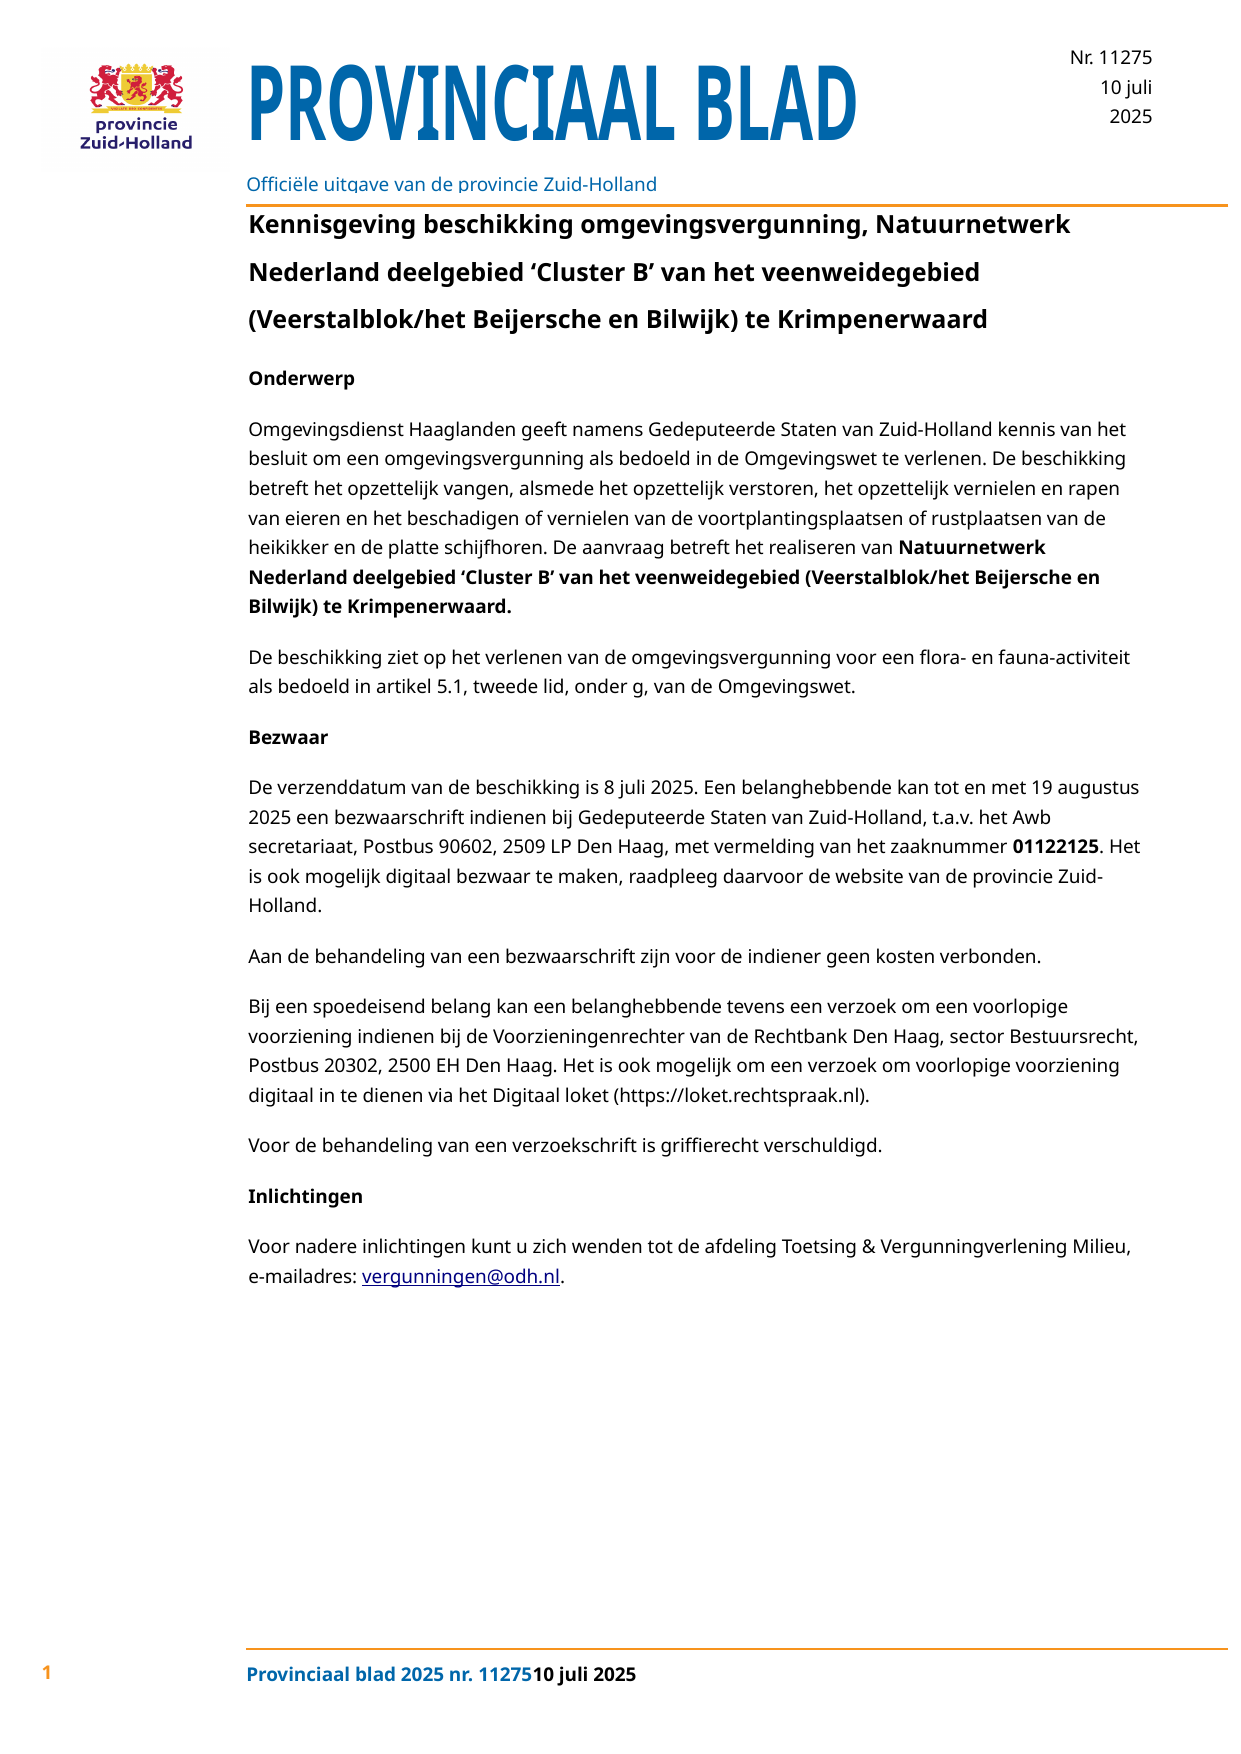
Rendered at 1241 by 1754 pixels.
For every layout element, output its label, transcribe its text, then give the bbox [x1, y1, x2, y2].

text Omgevingsdienst Haaglanden geeft namens Gedeputeerde Staten van Zuid-Holland kennis van het besluit om een omgevingsvergunning als bedoeld in de Omgevingswet te verlenen. De beschikking betreft het opzettelijk vangen, alsmede het opzettelijk verstoren, het opzettelijk vernielen en rapen van eieren en het beschadigen of vernielen van de voortplantingsplaatsen of rustplaatsen van de heikikker en de platte schijfhoren. De aanvraag betreft het realiseren van Natuurnetwerk Nederland deelgebied ‘Cluster B’ van het veenweidegebied (Veerstalblok/het Beijersche en Bilwijk) te Krimpenerwaard. [248, 416, 1152, 619]
text Bezwaar [248, 724, 1152, 749]
text Voor nadere inlichtingen kunt u zich wenden tot de afdeling Toetsing & Vergunningverlening Milieu, e-mailadres: vergunningen@odh.nl. [248, 1233, 1152, 1289]
text Aan de behandeling van een bezwaarschrift zijn voor de indiener geen kosten verbonden. [248, 943, 1152, 969]
text De beschikking ziet op het verlenen van de omgevingsvergunning voor een flora- en fauna-activiteit als bedoeld in artikel 5.1, tweede lid, onder g, van de Omgevingswet. [248, 644, 1152, 699]
text Bij een spoedeisend belang kan een belanghebbende tevens een verzoek om een voorlopige voorziening indienen bij de Voorzieningenrechter van de Rechtbank Den Haag, sector Bestuursrecht, Postbus 20302, 2500 EH Den Haag. Het is ook mogelijk om een verzoek om voorlopige voorziening digitaal in te dienen via het Digitaal loket (https://loket.rechtspraak.nl). [248, 993, 1152, 1108]
text De verzenddatum van de beschikking is 8 juli 2025. Een belanghebbende kan tot en met 19 augustus 2025 een bezwaarschrift indienen bij Gedeputeerde Staten van Zuid-Holland, t.a.v. het Awb secretariaat, Postbus 90602, 2509 LP Den Haag, met vermelding van het zaaknummer 01122125. Het is ook mogelijk digitaal bezwaar te maken, raadpleeg daarvoor de website van de provincie Zuid-Holland. [248, 774, 1152, 918]
text Kennisgeving beschikking omgevingsvergunning, Natuurnetwerk Nederland deelgebied ‘Cluster B’ van het veenweidegebied (Veerstalblok/het Beijersche en Bilwijk) te Krimpenerwaard [248, 207, 1152, 336]
text Onderwerp [248, 366, 1152, 391]
text Inlichtingen [248, 1183, 1152, 1209]
text Voor de behandeling van een verzoekschrift is griffierecht verschuldigd. [248, 1133, 1152, 1158]
picture [41, 47, 231, 172]
